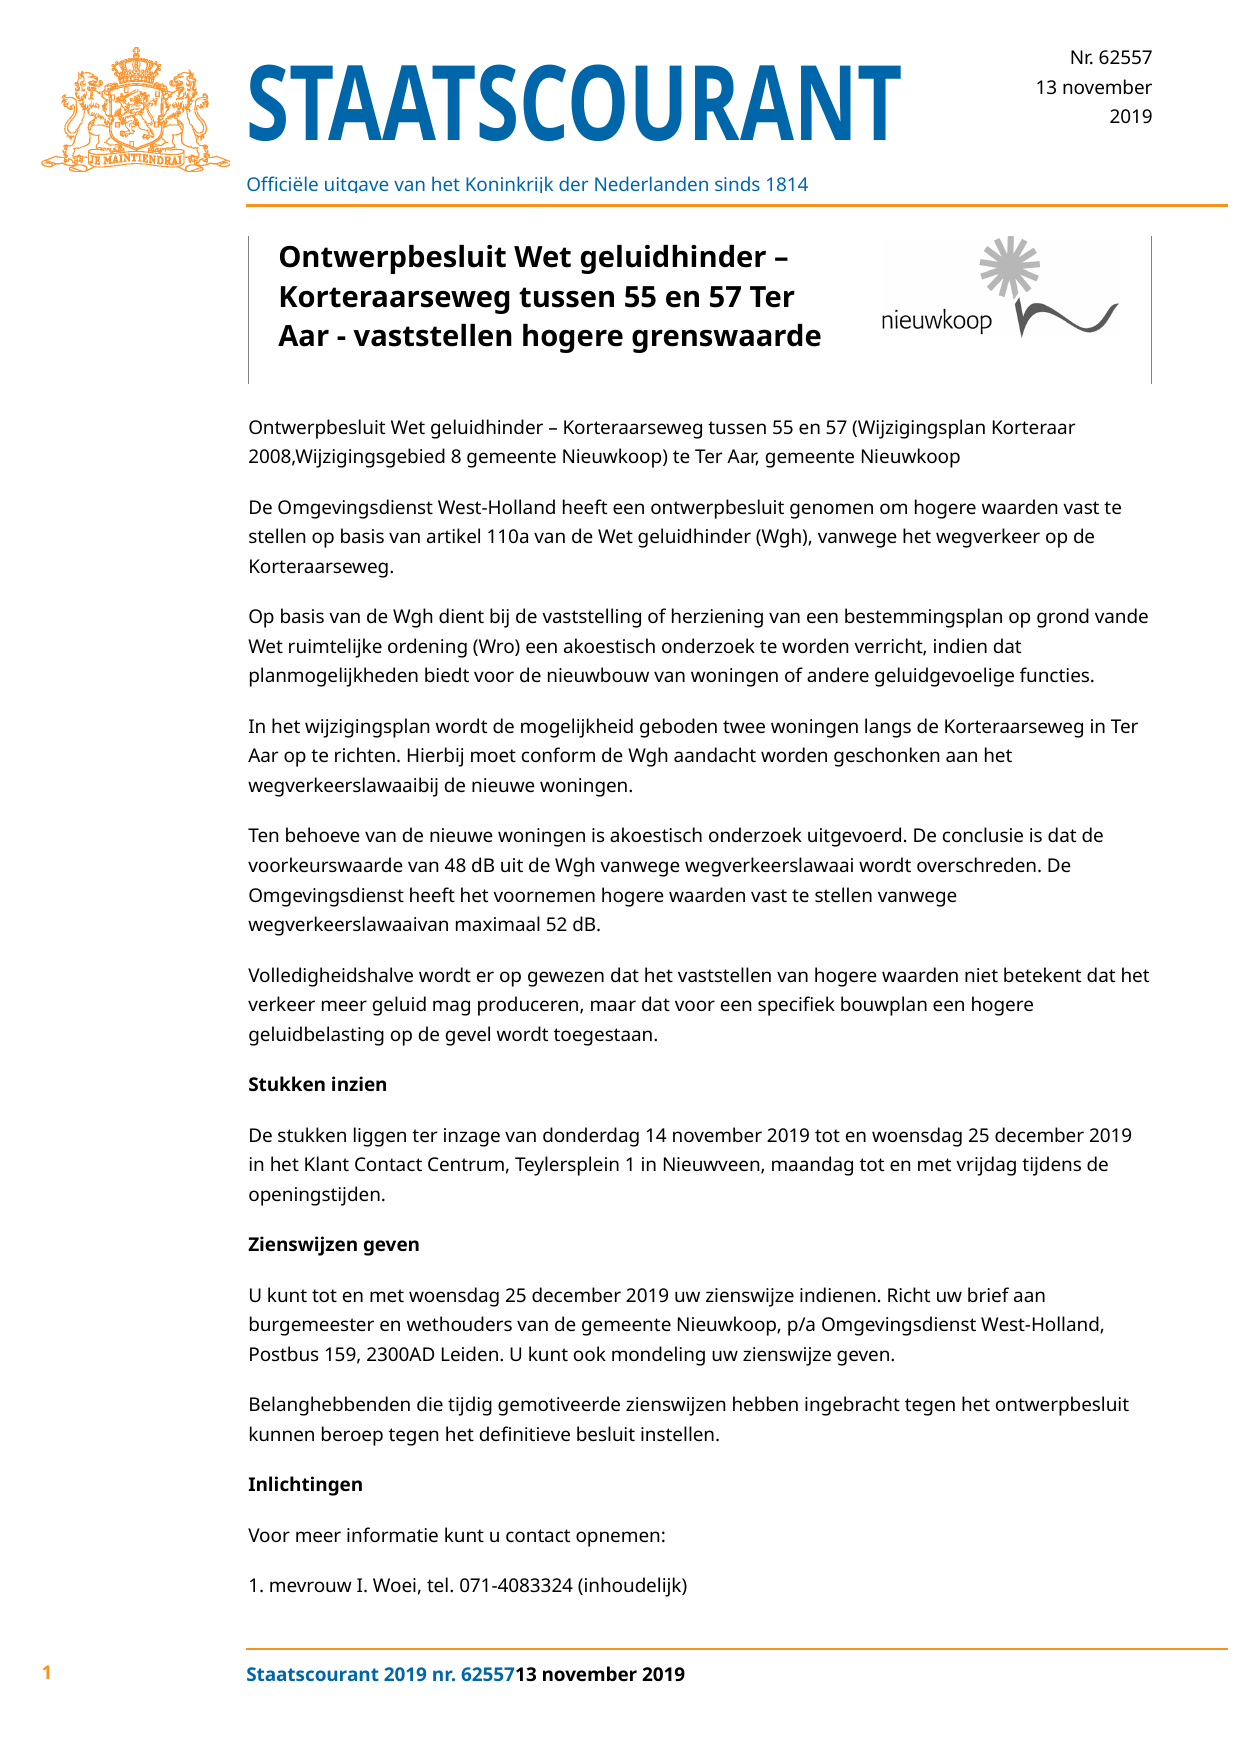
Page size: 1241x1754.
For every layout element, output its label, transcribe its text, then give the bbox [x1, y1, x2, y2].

text U kunt tot en met woensdag 25 december 2019 uw zienswijze indienen. Richt uw brief aan burgemeester en wethouders van de gemeente Nieuwkoop, p/a Omgevingsdienst West-Holland, Postbus 159, 2300AD Leiden. U kunt ook mondeling uw zienswijze geven. [248, 1282, 1152, 1367]
table_header [850, 236, 1151, 384]
text Ontwerpbesluit Wet geluidhinder – Korteraarseweg tussen 55 en 57 (Wijzigingsplan Korteraar 2008,Wijzigingsgebied 8 gemeente Nieuwkoop) te Ter Aar, gemeente Nieuwkoop [248, 414, 1152, 469]
text Stukken inzien [248, 1071, 1152, 1097]
text 1. mevrouw I. Woei, tel. 071-4083324 (inhoudelijk) [248, 1572, 1152, 1598]
text Zienswijzen geven [248, 1231, 1152, 1257]
picture [41, 47, 231, 172]
text Belanghebbenden die tijdig gemotiveerde zienswijzen hebben ingebracht tegen het ontwerpbesluit kunnen beroep tegen het definitieve besluit instellen. [248, 1391, 1152, 1447]
text Volledigheidshalve wordt er op gewezen dat het vaststellen van hogere waarden niet betekent dat het verkeer meer geluid mag produceren, maar dat voor een specifiek bouwplan een hogere geluidbelasting op de gevel wordt toegestaan. [248, 962, 1152, 1047]
table_header Ontwerpbesluit Wet geluidhinder – Korteraarseweg tussen 55 en 57 Ter Aar - vaststellen hogere grenswaarde [249, 236, 850, 384]
text Voor meer informatie kunt u contact opnemen: [248, 1522, 1152, 1548]
text Inlichtingen [248, 1471, 1152, 1497]
picture [882, 236, 1119, 338]
text De Omgevingsdienst West-Holland heeft een ontwerpbesluit genomen om hogere waarden vast te stellen op basis van artikel 110a van de Wet geluidhinder (Wgh), vanwege het wegverkeer op de Korteraarseweg. [248, 494, 1152, 579]
text Ten behoeve van de nieuwe woningen is akoestisch onderzoek uitgevoerd. De conclusie is dat de voorkeurswaarde van 48 dB uit de Wgh vanwege wegverkeerslawaai wordt overschreden. De Omgevingsdienst heeft het voornemen hogere waarden vast te stellen vanwege wegverkeerslawaaivan maximaal 52 dB. [248, 823, 1152, 937]
text In het wijzigingsplan wordt de mogelijkheid geboden twee woningen langs de Korteraarseweg in Ter Aar op te richten. Hierbij moet conform de Wgh aandacht worden geschonken aan het wegverkeerslawaaibij de nieuwe woningen. [248, 713, 1152, 798]
text De stukken liggen ter inzage van donderdag 14 november 2019 tot en woensdag 25 december 2019 in het Klant Contact Centrum, Teylersplein 1 in Nieuwveen, maandag tot en met vrijdag tijdens de openingstijden. [248, 1122, 1152, 1207]
text Op basis van de Wgh dient bij de vaststelling of herziening van een bestemmingsplan op grond vande Wet ruimtelijke ordening (Wro) een akoestisch onderzoek te worden verricht, indien dat planmogelijkheden biedt voor de nieuwbouw van woningen of andere geluidgevoelige functies. [248, 603, 1152, 688]
